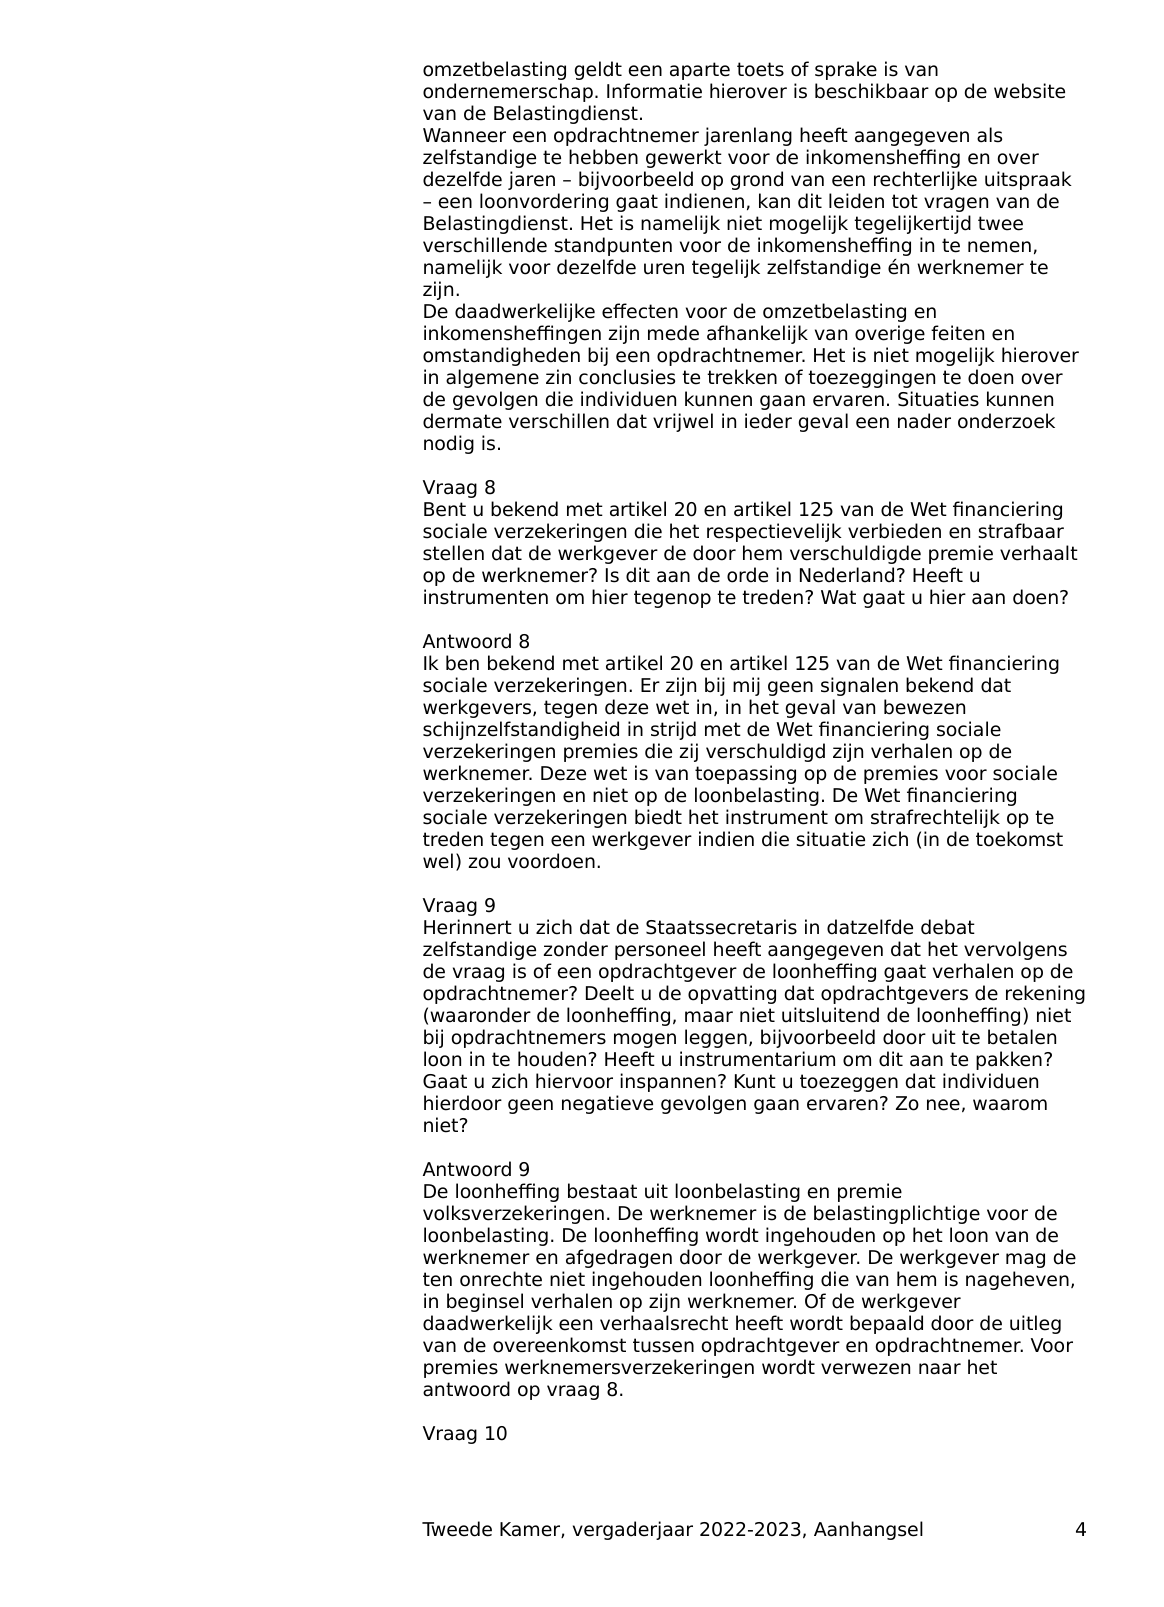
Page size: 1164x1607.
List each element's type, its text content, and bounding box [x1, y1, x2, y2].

text Ik ben bekend met artikel 20 en artikel 125 van de Wet financiering sociale verzekeringen. Er zijn bij mij geen signalen bekend dat werkgevers, tegen deze wet in, in het geval van bewezen schijnzelfstandigheid in strijd met de Wet financiering sociale verzekeringen premies die zij verschuldigd zijn verhalen op de werknemer. Deze wet is van toepassing op de premies voor sociale verzekeringen en niet op de loonbelasting. De Wet financiering sociale verzekeringen biedt het instrument om strafrechtelijk op te treden tegen een werkgever indien die situatie zich (in de toekomst wel) zou voordoen. [422, 653, 1087, 873]
text Bent u bekend met artikel 20 en artikel 125 van de Wet financiering sociale verzekeringen die het respectievelijk verbieden en strafbaar stellen dat de werkgever de door hem verschuldigde premie verhaalt op de werknemer? Is dit aan de orde in Nederland? Heeft u instrumenten om hier tegenop te treden? Wat gaat u hier aan doen? [422, 499, 1087, 609]
text Antwoord 9 [422, 1159, 1087, 1181]
text Vraag 9 [422, 895, 1087, 917]
text Herinnert u zich dat de Staatssecretaris in datzelfde debat zelfstandige zonder personeel heeft aangegeven dat het vervolgens de vraag is of een opdrachtgever de loonheffing gaat verhalen op de opdrachtnemer? Deelt u de opvatting dat opdrachtgevers de rekening (waaronder de loonheffing, maar niet uitsluitend de loonheffing) niet bij opdrachtnemers mogen leggen, bijvoorbeeld door uit te betalen loon in te houden? Heeft u instrumentarium om dit aan te pakken? Gaat u zich hiervoor inspannen? Kunt u toezeggen dat individuen hierdoor geen negatieve gevolgen gaan ervaren? Zo nee, waarom niet? [422, 917, 1087, 1137]
text omzetbelasting geldt een aparte toets of sprake is van ondernemerschap. Informatie hierover is beschikbaar op de website van de Belastingdienst. [422, 59, 1087, 125]
text Antwoord 8 [422, 631, 1087, 653]
text Vraag 8 [422, 477, 1087, 499]
text De loonheffing bestaat uit loonbelasting en premie volksverzekeringen. De werknemer is de belastingplichtige voor de loonbelasting. De loonheffing wordt ingehouden op het loon van de werknemer en afgedragen door de werkgever. De werkgever mag de ten onrechte niet ingehouden loonheffing die van hem is nageheven, in beginsel verhalen op zijn werknemer. Of de werkgever daadwerkelijk een verhaalsrecht heeft wordt bepaald door de uitleg van de overeenkomst tussen opdrachtgever en opdrachtnemer. Voor premies werknemersverzekeringen wordt verwezen naar het antwoord op vraag 8. [422, 1181, 1087, 1401]
text Wanneer een opdrachtnemer jarenlang heeft aangegeven als zelfstandige te hebben gewerkt voor de inkomensheffing en over dezelfde jaren – bijvoorbeeld op grond van een rechterlijke uitspraak – een loonvordering gaat indienen, kan dit leiden tot vragen van de Belastingdienst. Het is namelijk niet mogelijk tegelijkertijd twee verschillende standpunten voor de inkomensheffing in te nemen, namelijk voor dezelfde uren tegelijk zelfstandige én werknemer te zijn. [422, 125, 1087, 301]
text De daadwerkelijke effecten voor de omzetbelasting en inkomensheffingen zijn mede afhankelijk van overige feiten en omstandigheden bij een opdrachtnemer. Het is niet mogelijk hierover in algemene zin conclusies te trekken of toezeggingen te doen over de gevolgen die individuen kunnen gaan ervaren. Situaties kunnen dermate verschillen dat vrijwel in ieder geval een nader onderzoek nodig is. [422, 301, 1087, 455]
text Vraag 10 [422, 1423, 1087, 1445]
